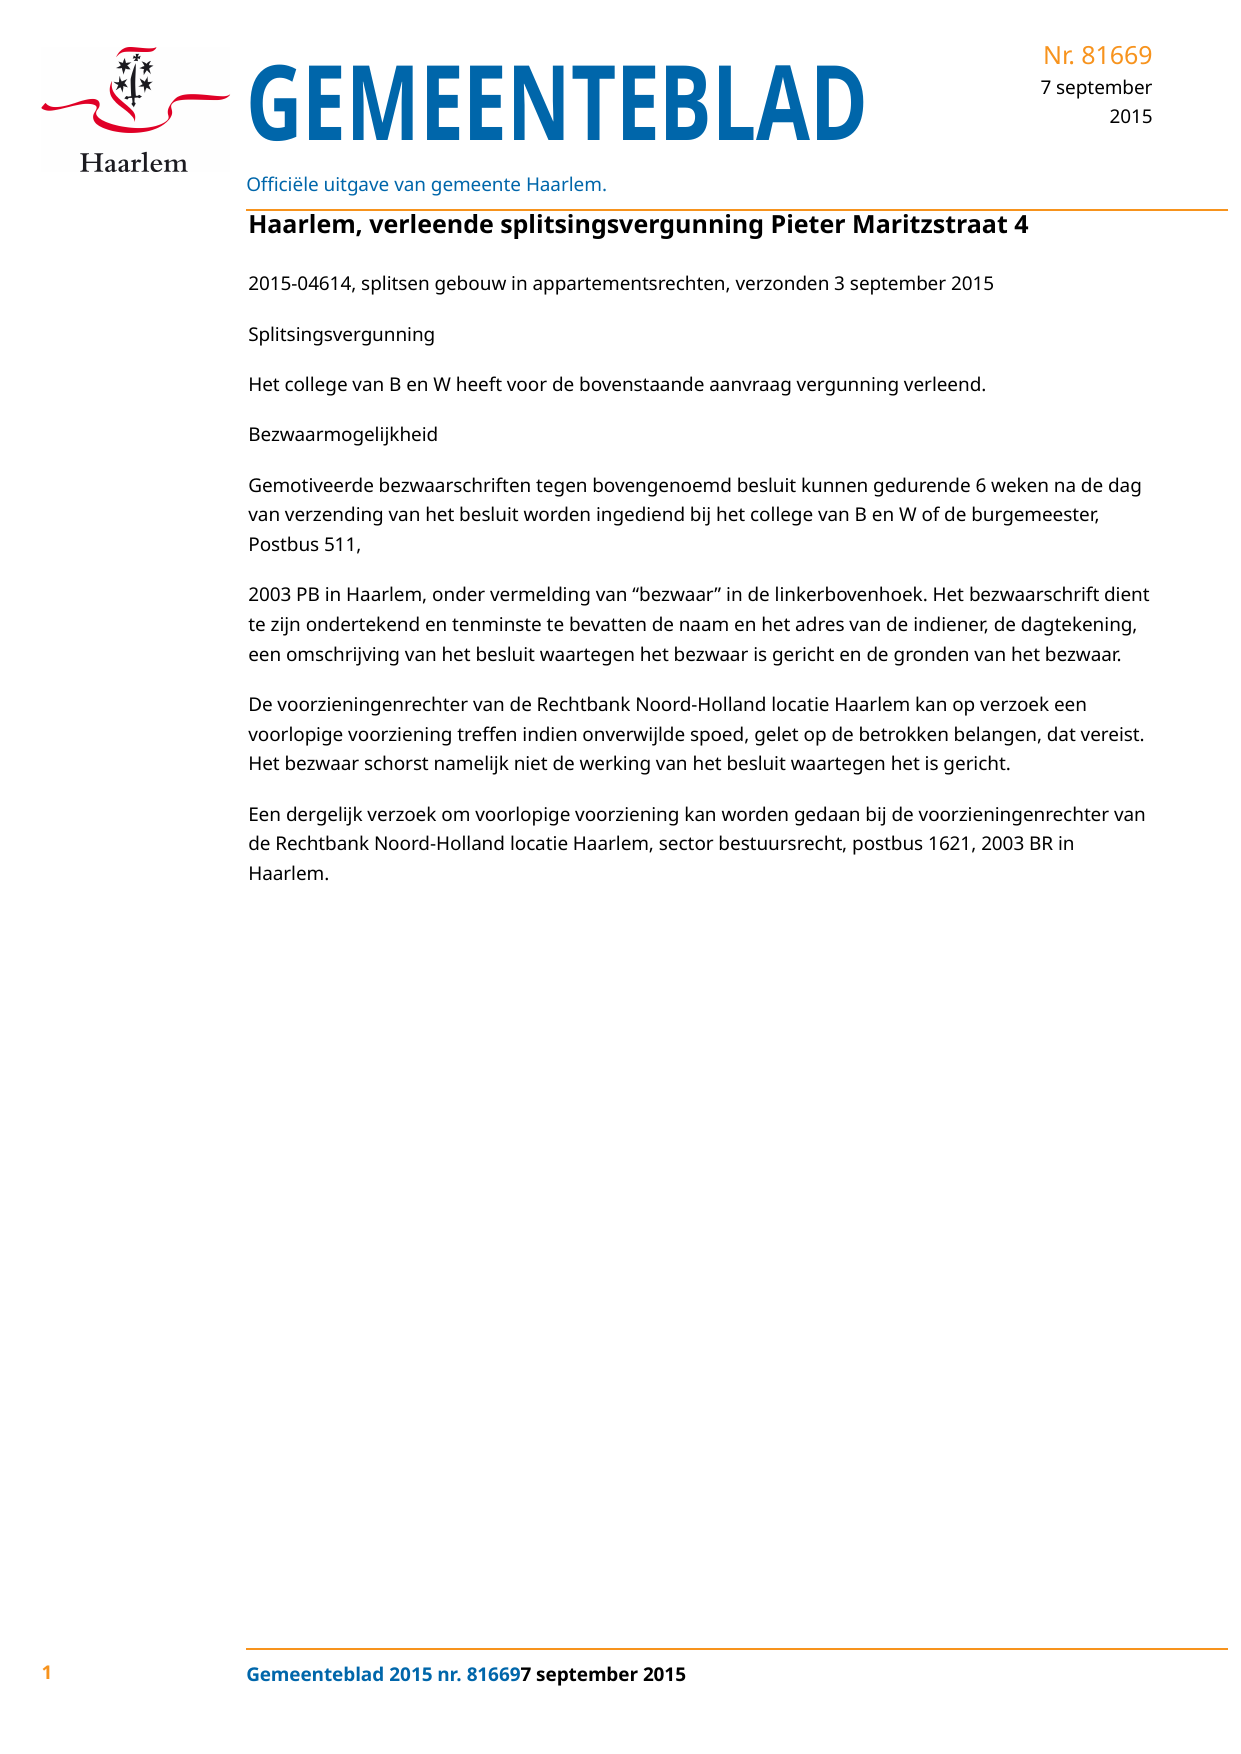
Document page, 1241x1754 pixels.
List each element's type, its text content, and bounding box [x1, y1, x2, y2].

text Haarlem, verleende splitsingsvergunning Pieter Maritzstraat 4 [248, 211, 1152, 241]
text De voorzieningenrechter van de Rechtbank Noord-Holland locatie Haarlem kan op verzoek een voorlopige voorziening treffen indien onverwijlde spoed, gelet op de betrokken belangen, dat vereist. Het bezwaar schorst namelijk niet de werking van het besluit waartegen het is gericht. [248, 691, 1152, 776]
text Splitsingsvergunning [248, 321, 1152, 346]
text Het college van B en W heeft voor de bovenstaande aanvraag vergunning verleend. [248, 371, 1152, 397]
text Een dergelijk verzoek om voorlopige voorziening kan worden gedaan bij de voorzieningenrechter van de Rechtbank Noord-Holland locatie Haarlem, sector bestuursrecht, postbus 1621, 2003 BR in Haarlem. [248, 801, 1152, 886]
text Bezwaarmogelijkheid [248, 422, 1152, 447]
text 2003 PB in Haarlem, onder vermelding van “bezwaar” in de linkerbovenhoek. Het bezwaarschrift dient te zijn ondertekend en tenminste te bevatten de naam en het adres van de indiener, de dagtekening, een omschrijving van het besluit waartegen het bezwaar is gericht en de gronden van het bezwaar. [248, 582, 1152, 666]
picture [41, 47, 231, 172]
text 2015-04614, splitsen gebouw in appartementsrechten, verzonden 3 september 2015 [248, 270, 1152, 296]
text Gemotiveerde bezwaarschriften tegen bovengenoemd besluit kunnen gedurende 6 weken na de dag van verzending van het besluit worden ingediend bij het college van B en W of de burgemeester, Postbus 511, [248, 472, 1152, 557]
